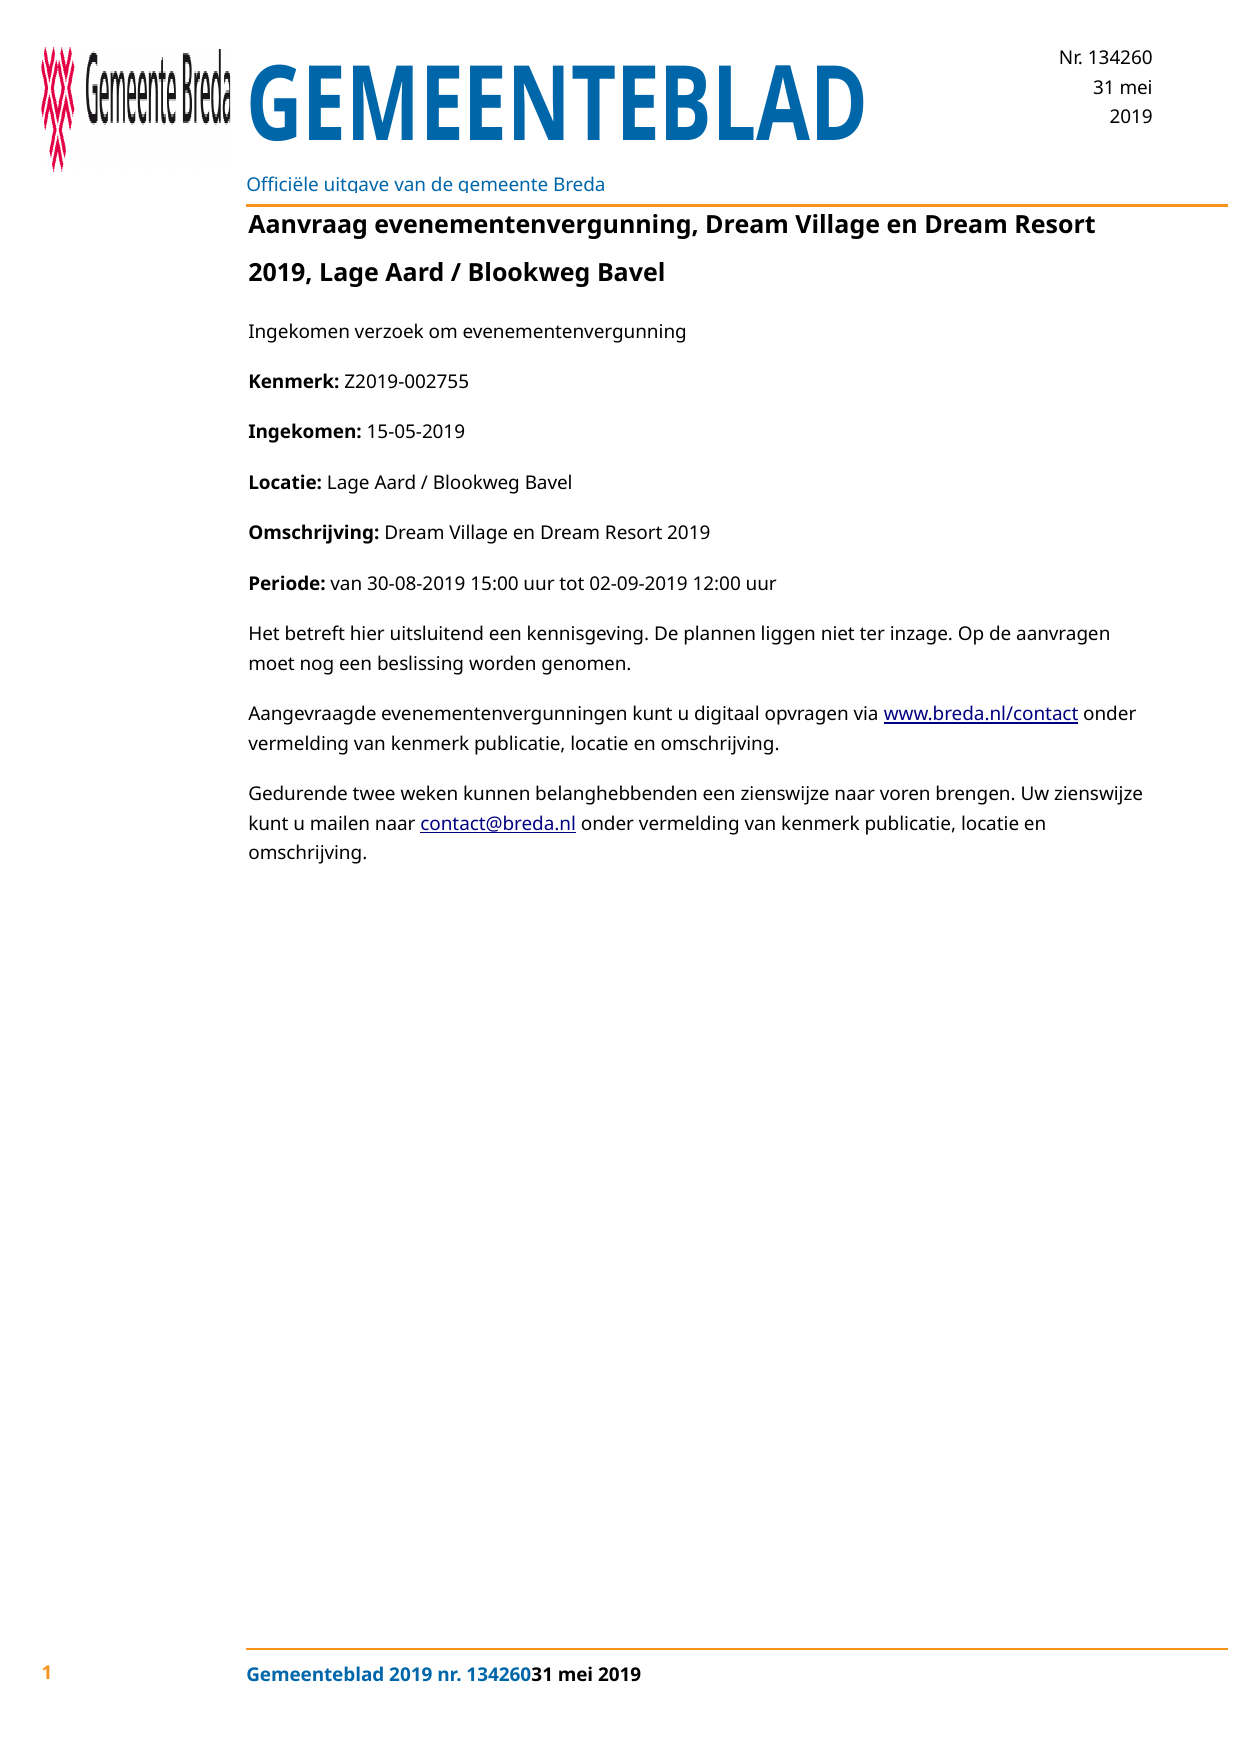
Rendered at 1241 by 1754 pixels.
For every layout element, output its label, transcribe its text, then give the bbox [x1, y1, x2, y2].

text Gedurende twee weken kunnen belanghebbenden een zienswijze naar voren brengen. Uw zienswijze kunt u mailen naar contact@breda.nl onder vermelding van kenmerk publicatie, locatie en omschrijving. [248, 780, 1152, 865]
text Periode: van 30-08-2019 15:00 uur tot 02-09-2019 12:00 uur [248, 570, 1152, 596]
picture [41, 47, 231, 172]
text Aanvraag evenementenvergunning, Dream Village en Dream Resort 2019, Lage Aard / Blookweg Bavel [248, 207, 1152, 288]
text Aangevraagde evenementenvergunningen kunt u digitaal opvragen via www.breda.nl/contact onder vermelding van kenmerk publicatie, locatie en omschrijving. [248, 700, 1152, 756]
text Locatie: Lage Aard / Blookweg Bavel [248, 469, 1152, 495]
text Omschrijving: Dream Village en Dream Resort 2019 [248, 519, 1152, 545]
text Het betreft hier uitsluitend een kennisgeving. De plannen liggen niet ter inzage. Op de aanvragen moet nog een beslissing worden genomen. [248, 620, 1152, 676]
text Ingekomen verzoek om evenementenvergunning [248, 318, 1152, 344]
text Kenmerk: Z2019-002755 [248, 368, 1152, 394]
text Ingekomen: 15-05-2019 [248, 419, 1152, 444]
